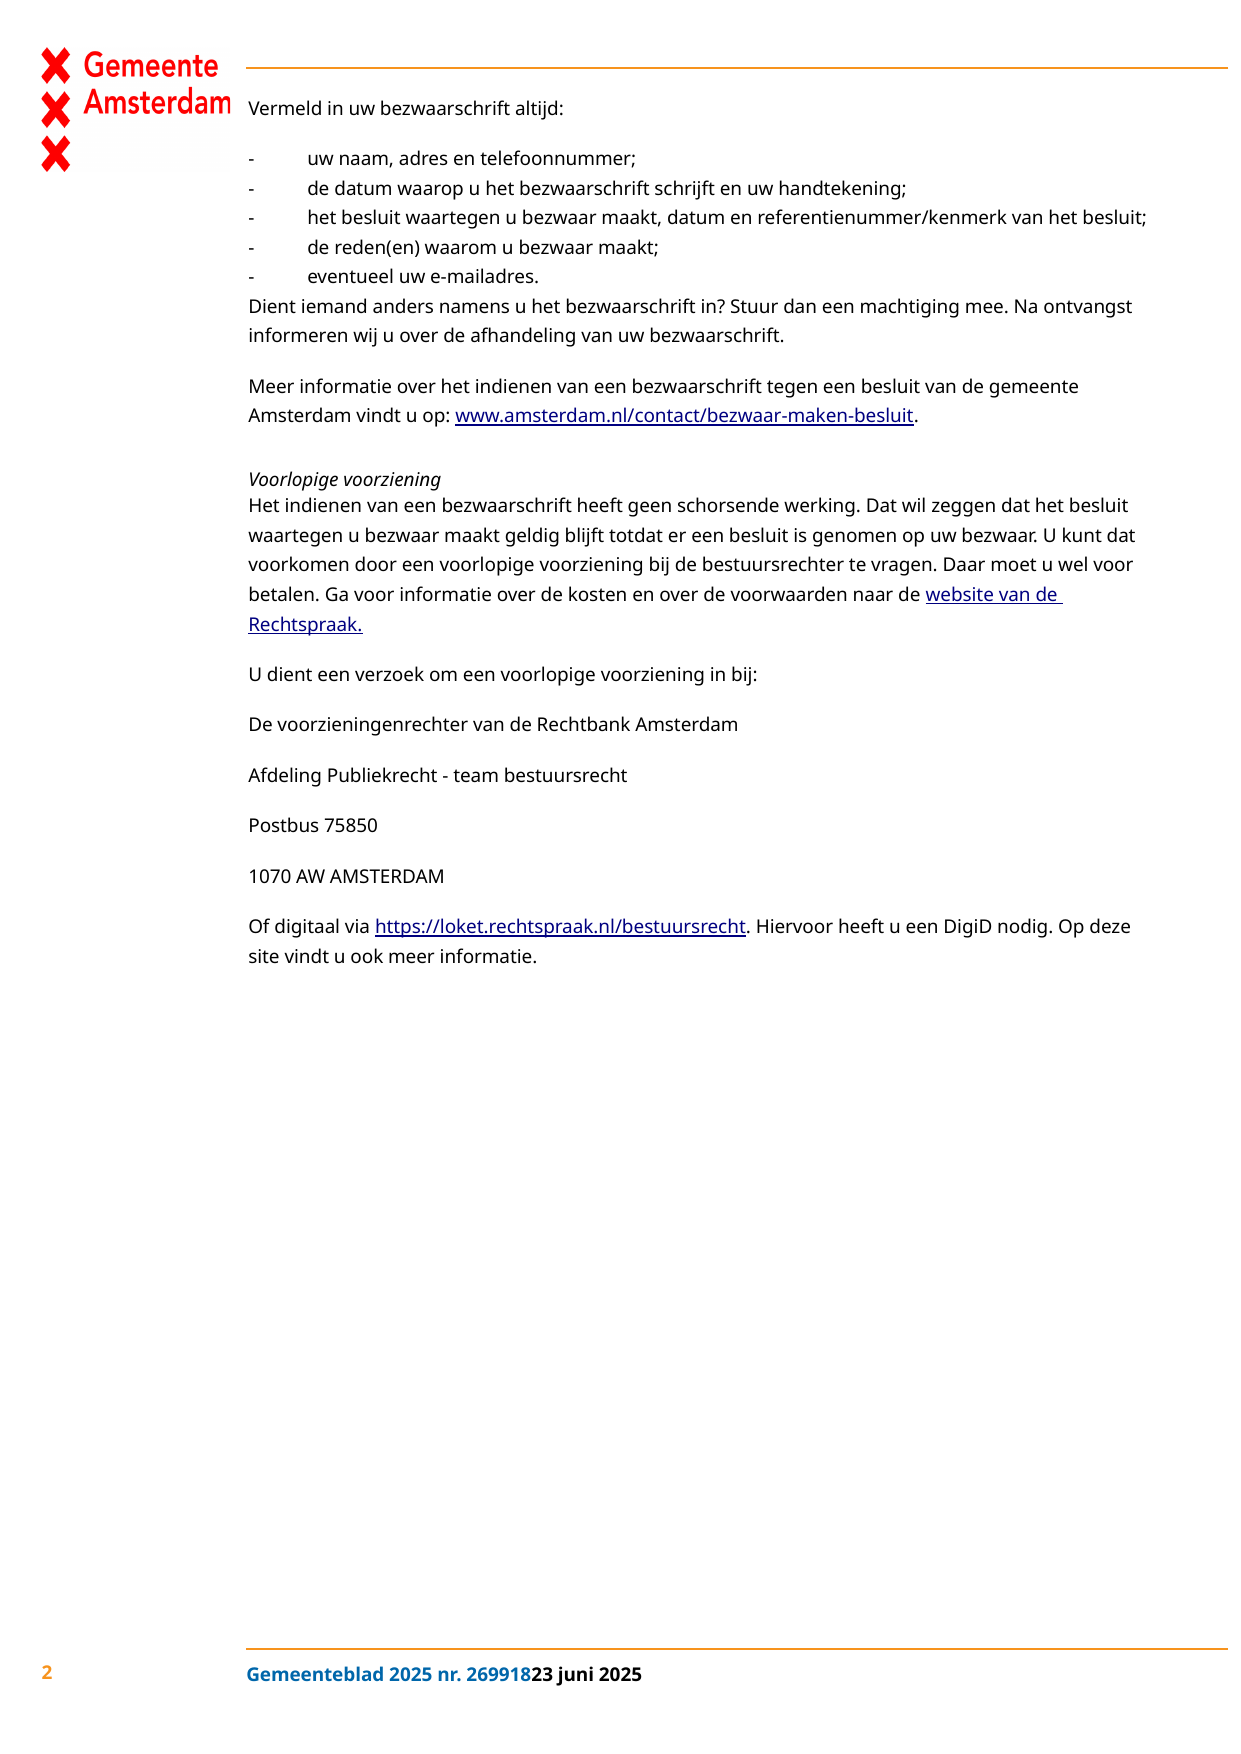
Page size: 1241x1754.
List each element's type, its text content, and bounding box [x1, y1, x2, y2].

text Afdeling Publiekrecht - team bestuursrecht [248, 762, 1152, 788]
picture [41, 47, 231, 172]
text Het indienen van een bezwaarschrift heeft geen schorsende werking. Dat wil zeggen dat het besluit waartegen u bezwaar maakt geldig blijft totdat er een besluit is genomen op uw bezwaar. U kunt dat voorkomen door een voorlopige voorziening bij de bestuursrechter te vragen. Daar moet u wel voor betalen. Ga voor informatie over de kosten en over de voorwaarden naar de website van de Rechtspraak. [248, 492, 1152, 636]
text Vermeld in uw bezwaarschrift altijd: [248, 95, 1152, 121]
text Dient iemand anders namens u het bezwaarschrift in? Stuur dan een machtiging mee. Na ontvangst informeren wij u over de afhandeling van uw bezwaarschrift. [248, 293, 1152, 348]
text De voorzieningenrechter van de Rechtbank Amsterdam [248, 712, 1152, 737]
list uw naam, adres en telefoonnummer; [248, 145, 1152, 171]
text 1070 AW AMSTERDAM [248, 863, 1152, 888]
text Postbus 75850 [248, 812, 1152, 838]
text U dient een verzoek om een voorlopige voorziening in bij: [248, 661, 1152, 687]
text Meer informatie over het indienen van een bezwaarschrift tegen een besluit van de gemeente Amsterdam vindt u op: www.amsterdam.nl/contact/bezwaar-maken-besluit. [248, 373, 1152, 428]
list eventueel uw e-mailadres. [248, 263, 1152, 289]
text Voorlopige voorziening [248, 467, 1152, 492]
list de datum waarop u het bezwaarschrift schrijft en uw handtekening; [248, 175, 1152, 201]
list de reden(en) waarom u bezwaar maakt; [248, 234, 1152, 260]
list het besluit waartegen u bezwaar maakt, datum en referentienummer/kenmerk van het besluit; [248, 204, 1152, 230]
text Of digitaal via https://loket.rechtspraak.nl/bestuursrecht. Hiervoor heeft u een DigiD nodig. Op deze site vindt u ook meer informatie. [248, 913, 1152, 968]
